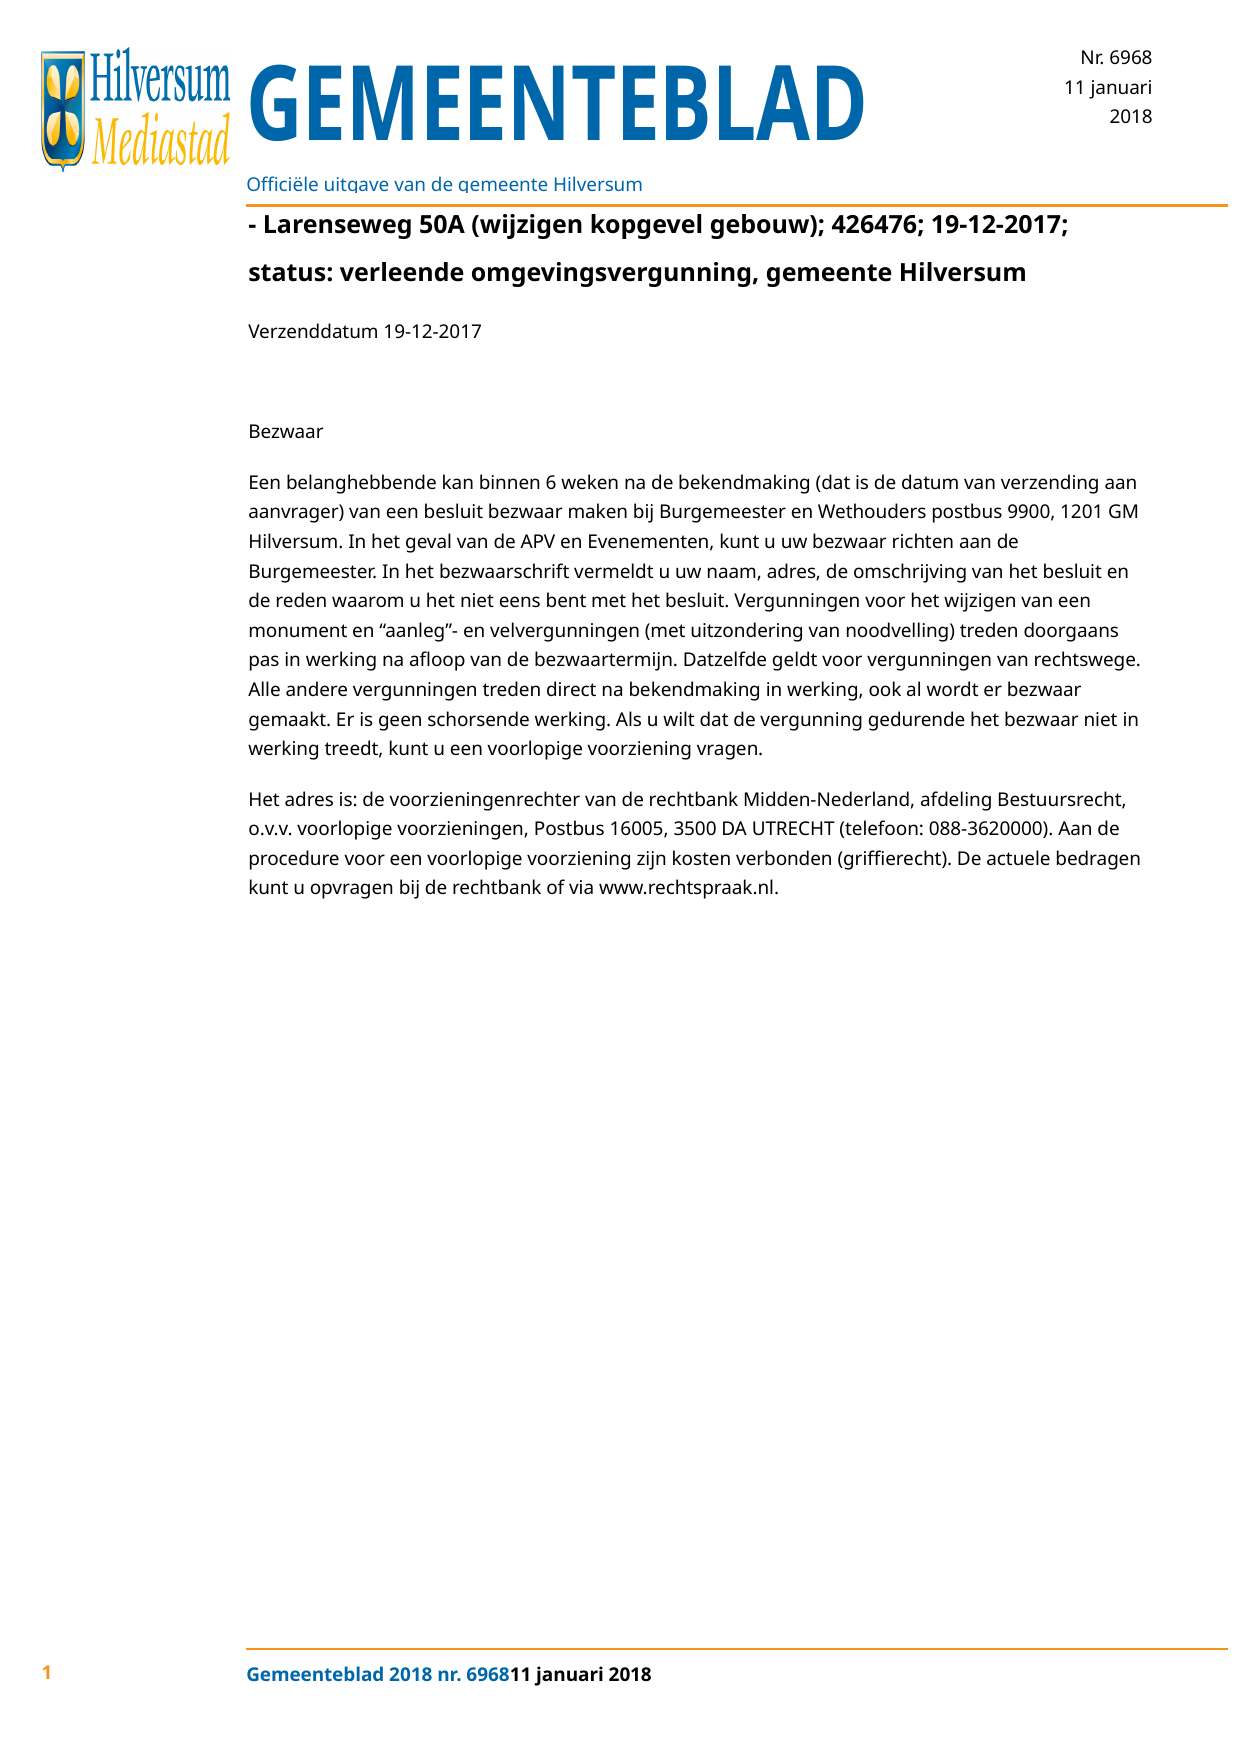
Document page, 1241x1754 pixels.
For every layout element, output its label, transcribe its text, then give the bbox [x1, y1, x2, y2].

text Een belanghebbende kan binnen 6 weken na de bekendmaking (dat is de datum van verzending aan aanvrager) van een besluit bezwaar maken bij Burgemeester en Wethouders postbus 9900, 1201 GM Hilversum. In het geval van de APV en Evenementen, kunt u uw bezwaar richten aan de Burgemeester. In het bezwaarschrift vermeldt u uw naam, adres, de omschrijving van het besluit en de reden waarom u het niet eens bent met het besluit. Vergunningen voor het wijzigen van een monument en “aanleg”- en velvergunningen (met uitzondering van noodvelling) treden doorgaans pas in werking na afloop van de bezwaartermijn. Datzelfde geldt voor vergunningen van rechtswege. Alle andere vergunningen treden direct na bekendmaking in werking, ook al wordt er bezwaar gemaakt. Er is geen schorsende werking. Als u wilt dat de vergunning gedurende het bezwaar niet in werking treedt, kunt u een voorlopige voorziening vragen. [248, 469, 1152, 761]
text Verzenddatum 19-12-2017 [248, 318, 1152, 344]
picture [41, 47, 231, 172]
text - Larenseweg 50A (wijzigen kopgevel gebouw); 426476; 19-12-2017; status: verleende omgevingsvergunning, gemeente Hilversum [248, 207, 1152, 288]
text Het adres is: de voorzieningenrechter van de rechtbank Midden-Nederland, afdeling Bestuursrecht, o.v.v. voorlopige voorzieningen, Postbus 16005, 3500 DA UTRECHT (telefoon: 088-3620000). Aan de procedure voor een voorlopige voorziening zijn kosten verbonden (griffierecht). De actuele bedragen kunt u opvragen bij de rechtbank of via www.rechtspraak.nl. [248, 786, 1152, 900]
text Bezwaar [248, 419, 1152, 444]
